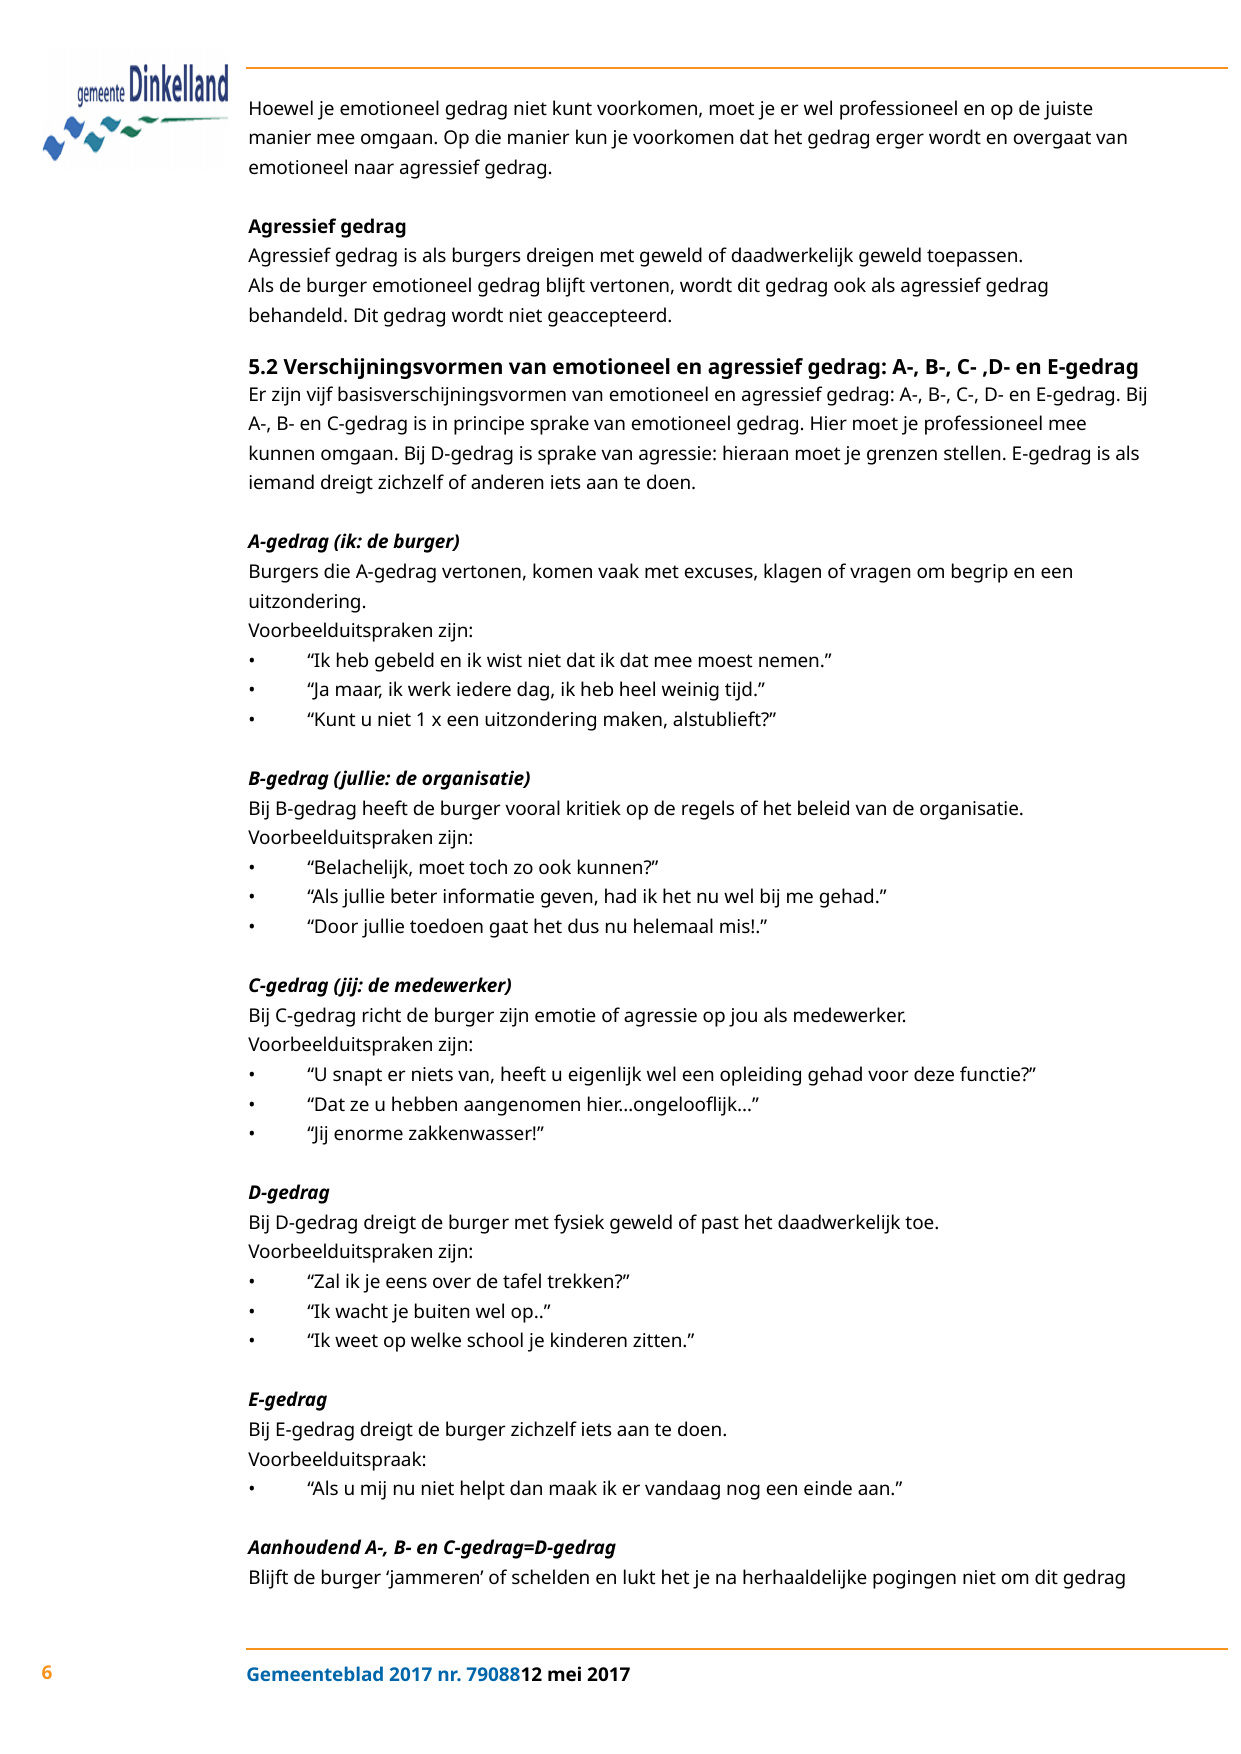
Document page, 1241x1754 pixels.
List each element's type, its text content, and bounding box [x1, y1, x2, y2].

text Bij E-gedrag dreigt de burger zichzelf iets aan te doen. [248, 1416, 1152, 1442]
list “Ik wacht je buiten wel op..” [248, 1298, 1152, 1323]
text C-gedrag (jij: de medewerker) [248, 972, 1152, 998]
list “Ja maar, ik werk iedere dag, ik heb heel weinig tijd.” [248, 677, 1152, 702]
list “Belachelijk, moet toch zo ook kunnen?” [248, 854, 1152, 880]
text Agressief gedrag is als burgers dreigen met geweld of daadwerkelijk geweld toepassen. [248, 243, 1152, 268]
text Burgers die A-gedrag vertonen, komen vaak met excuses, klagen of vragen om begrip en een uitzondering. [248, 558, 1152, 613]
text Er zijn vijf basisverschijningsvormen van emotioneel en agressief gedrag: A-, B-, C-, D- en E-gedrag. Bij A-, B- en C-gedrag is in principe sprake van emotioneel gedrag. Hier moet je professioneel mee kunnen omgaan. Bij D-gedrag is sprake van agressie: hieraan moet je grenzen stellen. E-gedrag is als iemand dreigt zichzelf of anderen iets aan te doen. [248, 381, 1152, 495]
text Aanhoudend A-, B- en C-gedrag=D-gedrag [248, 1534, 1152, 1560]
text A-gedrag (ik: de burger) [248, 529, 1152, 554]
picture [41, 47, 231, 172]
text Als de burger emotioneel gedrag blijft vertonen, wordt dit gedrag ook als agressief gedrag behandeld. Dit gedrag wordt niet geaccepteerd. [248, 272, 1152, 328]
text E-gedrag [248, 1387, 1152, 1412]
text Hoewel je emotioneel gedrag niet kunt voorkomen, moet je er wel professioneel en op de juiste manier mee omgaan. Op die manier kun je voorkomen dat het gedrag erger wordt en overgaat van emotioneel naar agressief gedrag. [248, 95, 1152, 180]
text Bij C-gedrag richt de burger zijn emotie of agressie op jou als medewerker. [248, 1002, 1152, 1028]
list “Dat ze u hebben aangenomen hier…ongelooflijk…” [248, 1091, 1152, 1116]
text Bij B-gedrag heeft de burger vooral kritiek op de regels of het beleid van de organisatie. Voorbeelduitspraken zijn: [248, 795, 1152, 850]
text Bij D-gedrag dreigt de burger met fysiek geweld of past het daadwerkelijk toe. [248, 1209, 1152, 1235]
text Blijft de burger ‘jammeren’ of schelden en lukt het je na herhaaldelijke pogingen niet om dit gedrag [248, 1564, 1152, 1590]
text Voorbeelduitspraken zijn: [248, 617, 1152, 643]
text B-gedrag (jullie: de organisatie) [248, 765, 1152, 791]
text Voorbeelduitspraken zijn: [248, 1032, 1152, 1057]
list “Zal ik je eens over de tafel trekken?” [248, 1268, 1152, 1294]
list “Jij enorme zakkenwasser!” [248, 1120, 1152, 1146]
list “Ik heb gebeld en ik wist niet dat ik dat mee moest nemen.” [248, 647, 1152, 673]
list “U snapt er niets van, heeft u eigenlijk wel een opleiding gehad voor deze functie?” [248, 1061, 1152, 1087]
text Agressief gedrag [248, 213, 1152, 239]
text 5.2 Verschijningsvormen van emotioneel en agressief gedrag: A-, B-, C- ,D- en E-gedrag [248, 352, 1152, 381]
list “Als jullie beter informatie geven, had ik het nu wel bij me gehad.” [248, 884, 1152, 909]
list “Ik weet op welke school je kinderen zitten.” [248, 1327, 1152, 1353]
text D-gedrag [248, 1179, 1152, 1205]
text Voorbeelduitspraken zijn: [248, 1239, 1152, 1264]
list “Kunt u niet 1 x een uitzondering maken, alstublieft?” [248, 706, 1152, 732]
list “Als u mij nu niet helpt dan maak ik er vandaag nog een einde aan.” [248, 1475, 1152, 1501]
list “Door jullie toedoen gaat het dus nu helemaal mis!.” [248, 913, 1152, 939]
text Voorbeelduitspraak: [248, 1446, 1152, 1471]
